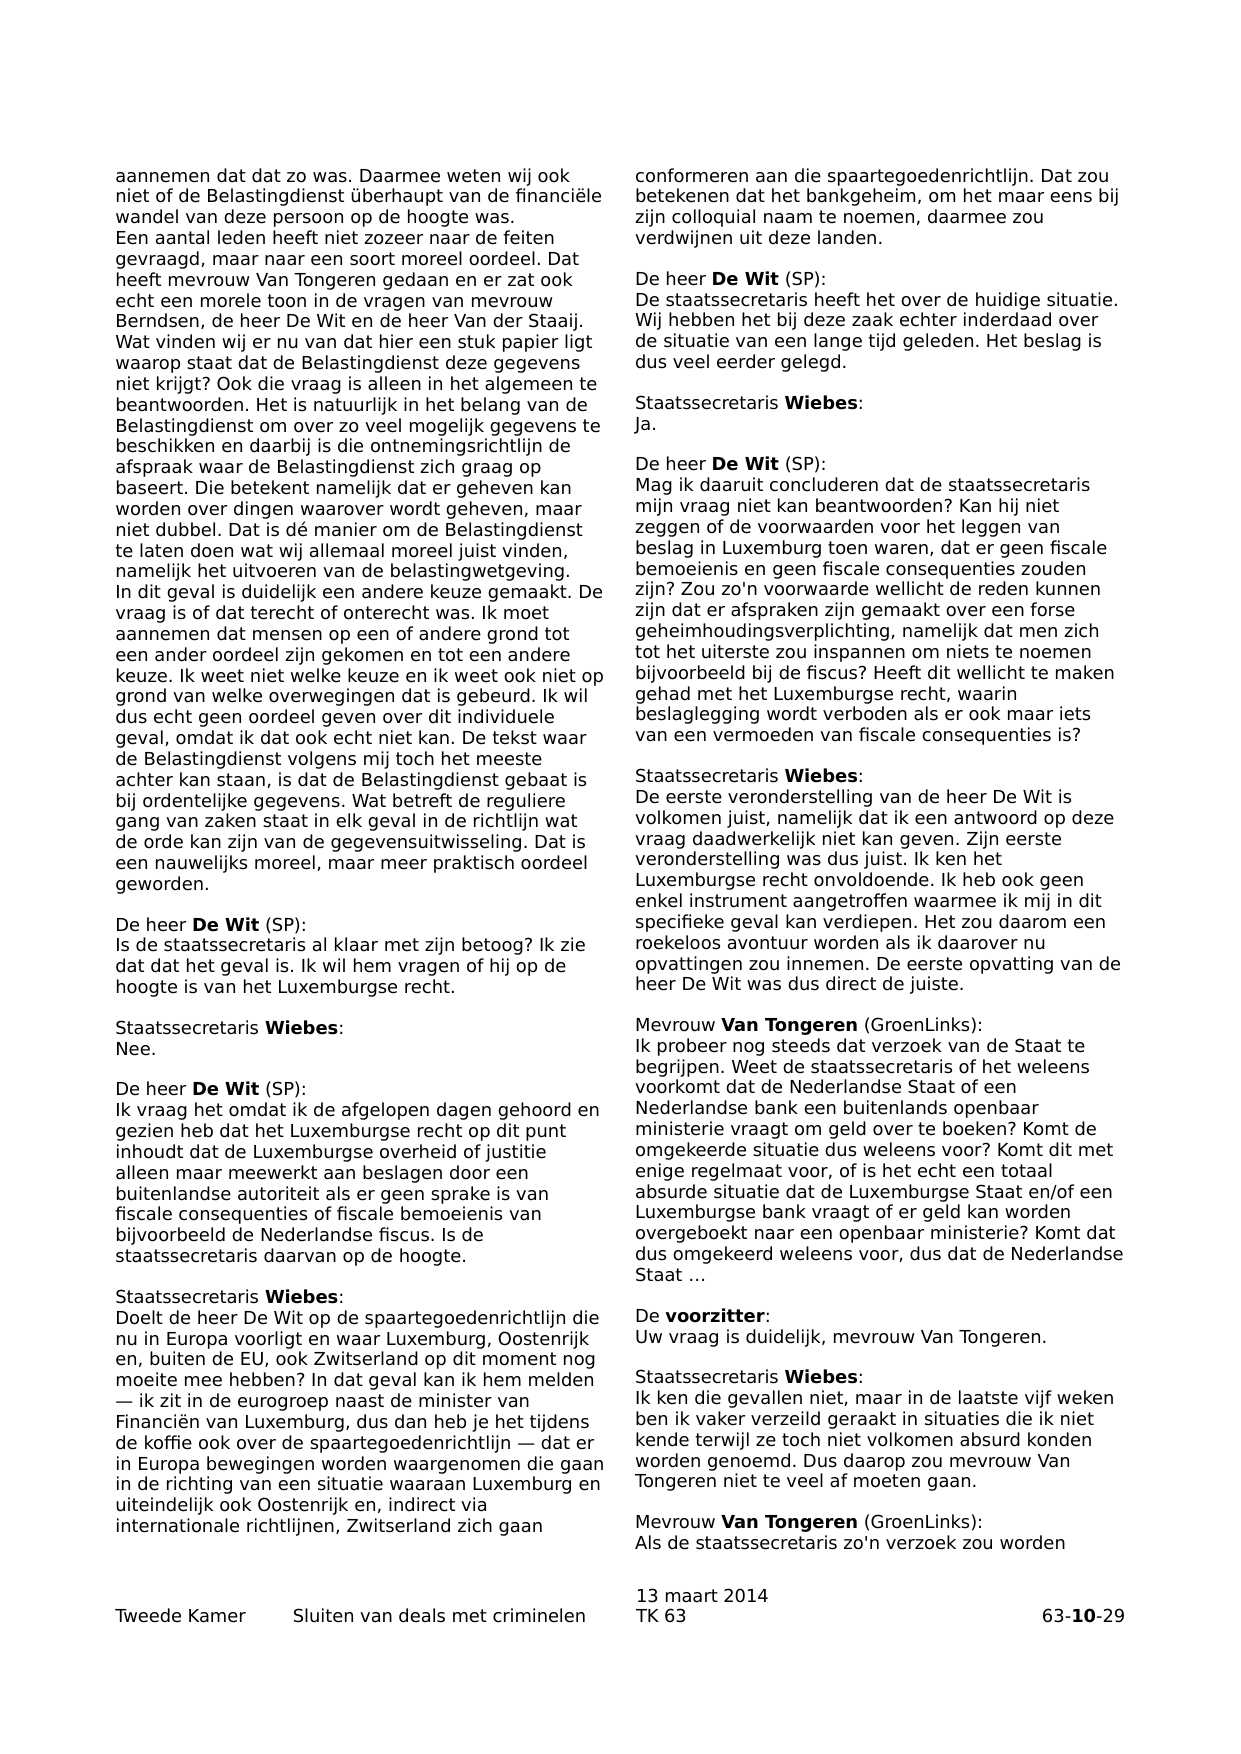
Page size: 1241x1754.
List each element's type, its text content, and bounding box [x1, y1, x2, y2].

text Mag ik daaruit concluderen dat de staatssecretaris mijn vraag niet kan beantwoorden? Kan hij niet zeggen of de voorwaarden voor het leggen van beslag in Luxemburg toen waren, dat er geen fiscale bemoeienis en geen fiscale consequenties zouden zijn? Zou zo'n voorwaarde wellicht de reden kunnen zijn dat er afspraken zijn gemaakt over een forse geheimhoudingsverplichting, namelijk dat men zich tot het uiterste zou inspannen om niets te noemen bijvoorbeeld bij de fiscus? Heeft dit wellicht te maken gehad met het Luxemburgse recht, waarin beslaglegging wordt verboden als er ook maar iets van een vermoeden van fiscale consequenties is? [635, 475, 1125, 746]
text De eerste veronderstelling van de heer De Wit is volkomen juist, namelijk dat ik een antwoord op deze vraag daadwerkelijk niet kan geven. Zijn eerste veronderstelling was dus juist. Ik ken het Luxemburgse recht onvoldoende. Ik heb ook geen enkel instrument aangetroffen waarmee ik mij in dit specifieke geval kan verdiepen. Het zou daarom een roekeloos avontuur worden als ik daarover nu opvattingen zou innemen. De eerste opvatting van de heer De Wit was dus direct de juiste. [635, 787, 1125, 995]
text Doelt de heer De Wit op de spaartegoedenrichtlijn die nu in Europa voorligt en waar Luxemburg, Oostenrijk en, buiten de EU, ook Zwitserland op dit moment nog moeite mee hebben? In dat geval kan ik hem melden — ik zit in de eurogroep naast de minister van Financiën van Luxemburg, dus dan heb je het tijdens de koffie ook over de spaartegoedenrichtlijn — dat er in Europa bewegingen worden waargenomen die gaan in de richting van een situatie waaraan Luxemburg en uiteindelijk ook Oostenrijk en, indirect via internationale richtlijnen, Zwitserland zich gaan [115, 1307, 605, 1537]
text De heer De Wit (SP): [115, 914, 605, 935]
text Staatssecretaris Wiebes: [635, 1367, 1125, 1388]
text Mevrouw Van Tongeren (GroenLinks): [635, 1512, 1125, 1533]
text Is de staatssecretaris al klaar met zijn betoog? Ik zie dat dat het geval is. Ik wil hem vragen of hij op de hoogte is van het Luxemburgse recht. [115, 935, 605, 998]
text Een aantal leden heeft niet zozeer naar de feiten gevraagd, maar naar een soort moreel oordeel. Dat heeft mevrouw Van Tongeren gedaan en er zat ook echt een morele toon in de vragen van mevrouw Berndsen, de heer De Wit en de heer Van der Staaij. Wat vinden wij er nu van dat hier een stuk papier ligt waarop staat dat de Belastingdienst deze gegevens niet krijgt? Ook die vraag is alleen in het algemeen te beantwoorden. Het is natuurlijk in het belang van de Belastingdienst om over zo veel mogelijk gegevens te beschikken en daarbij is die ontnemingsrichtlijn de afspraak waar de Belastingdienst zich graag op baseert. Die betekent namelijk dat er geheven kan worden over dingen waarover wordt geheven, maar niet dubbel. Dat is dé manier om de Belastingdienst te laten doen wat wij allemaal moreel juist vinden, namelijk het uitvoeren van de belastingwetgeving. [115, 228, 605, 582]
text Als de staatssecretaris zo'n verzoek zou worden [635, 1533, 1125, 1554]
text Staatssecretaris Wiebes: [635, 393, 1125, 413]
text Uw vraag is duidelijk, mevrouw Van Tongeren. [635, 1326, 1125, 1347]
text Ja. [635, 413, 1125, 434]
text Mevrouw Van Tongeren (GroenLinks): [635, 1015, 1125, 1036]
text Ik ken die gevallen niet, maar in de laatste vijf weken ben ik vaker verzeild geraakt in situaties die ik niet kende terwijl ze toch niet volkomen absurd konden worden genoemd. Dus daarop zou mevrouw Van Tongeren niet te veel af moeten gaan. [635, 1388, 1125, 1492]
text De heer De Wit (SP): [115, 1079, 605, 1100]
text De staatssecretaris heeft het over de huidige situatie. Wij hebben het bij deze zaak echter inderdaad over de situatie van een lange tijd geleden. Het beslag is dus veel eerder gelegd. [635, 289, 1125, 373]
text In dit geval is duidelijk een andere keuze gemaakt. De vraag is of dat terecht of onterecht was. Ik moet aannemen dat mensen op een of andere grond tot een ander oordeel zijn gekomen en tot een andere keuze. Ik weet niet welke keuze en ik weet ook niet op grond van welke overwegingen dat is gebeurd. Ik wil dus echt geen oordeel geven over dit individuele geval, omdat ik dat ook echt niet kan. De tekst waar de Belastingdienst volgens mij toch het meeste achter kan staan, is dat de Belastingdienst gebaat is bij ordentelijke gegevens. Wat betreft de reguliere gang van zaken staat in elk geval in de richtlijn wat de orde kan zijn van de gegevensuitwisseling. Dat is een nauwelijks moreel, maar meer praktisch oordeel geworden. [115, 582, 605, 894]
text conformeren aan die spaartegoedenrichtlijn. Dat zou betekenen dat het bankgeheim, om het maar eens bij zijn colloquial naam te noemen, daarmee zou verdwijnen uit deze landen. [635, 165, 1125, 249]
text Ik vraag het omdat ik de afgelopen dagen gehoord en gezien heb dat het Luxemburgse recht op dit punt inhoudt dat de Luxemburgse overheid of justitie alleen maar meewerkt aan beslagen door een buitenlandse autoriteit als er geen sprake is van fiscale consequenties of fiscale bemoeienis van bijvoorbeeld de Nederlandse fiscus. Is de staatssecretaris daarvan op de hoogte. [115, 1100, 605, 1267]
text Staatssecretaris Wiebes: [115, 1018, 605, 1038]
text Nee. [115, 1038, 605, 1059]
text De heer De Wit (SP): [635, 454, 1125, 475]
text aannemen dat dat zo was. Daarmee weten wij ook niet of de Belastingdienst überhaupt van de financiële wandel van deze persoon op de hoogte was. [115, 165, 605, 228]
text De heer De Wit (SP): [635, 269, 1125, 289]
text De voorzitter: [635, 1306, 1125, 1326]
text Staatssecretaris Wiebes: [635, 766, 1125, 787]
text Staatssecretaris Wiebes: [115, 1287, 605, 1307]
text Ik probeer nog steeds dat verzoek van de Staat te begrijpen. Weet de staatssecretaris of het weleens voorkomt dat de Nederlandse Staat of een Nederlandse bank een buitenlands openbaar ministerie vraagt om geld over te boeken? Komt de omgekeerde situatie dus weleens voor? Komt dit met enige regelmaat voor, of is het echt een totaal absurde situatie dat de Luxemburgse Staat en/of een Luxemburgse bank vraagt of er geld kan worden overgeboekt naar een openbaar ministerie? Komt dat dus omgekeerd weleens voor, dus dat de Nederlandse Staat … [635, 1036, 1125, 1286]
